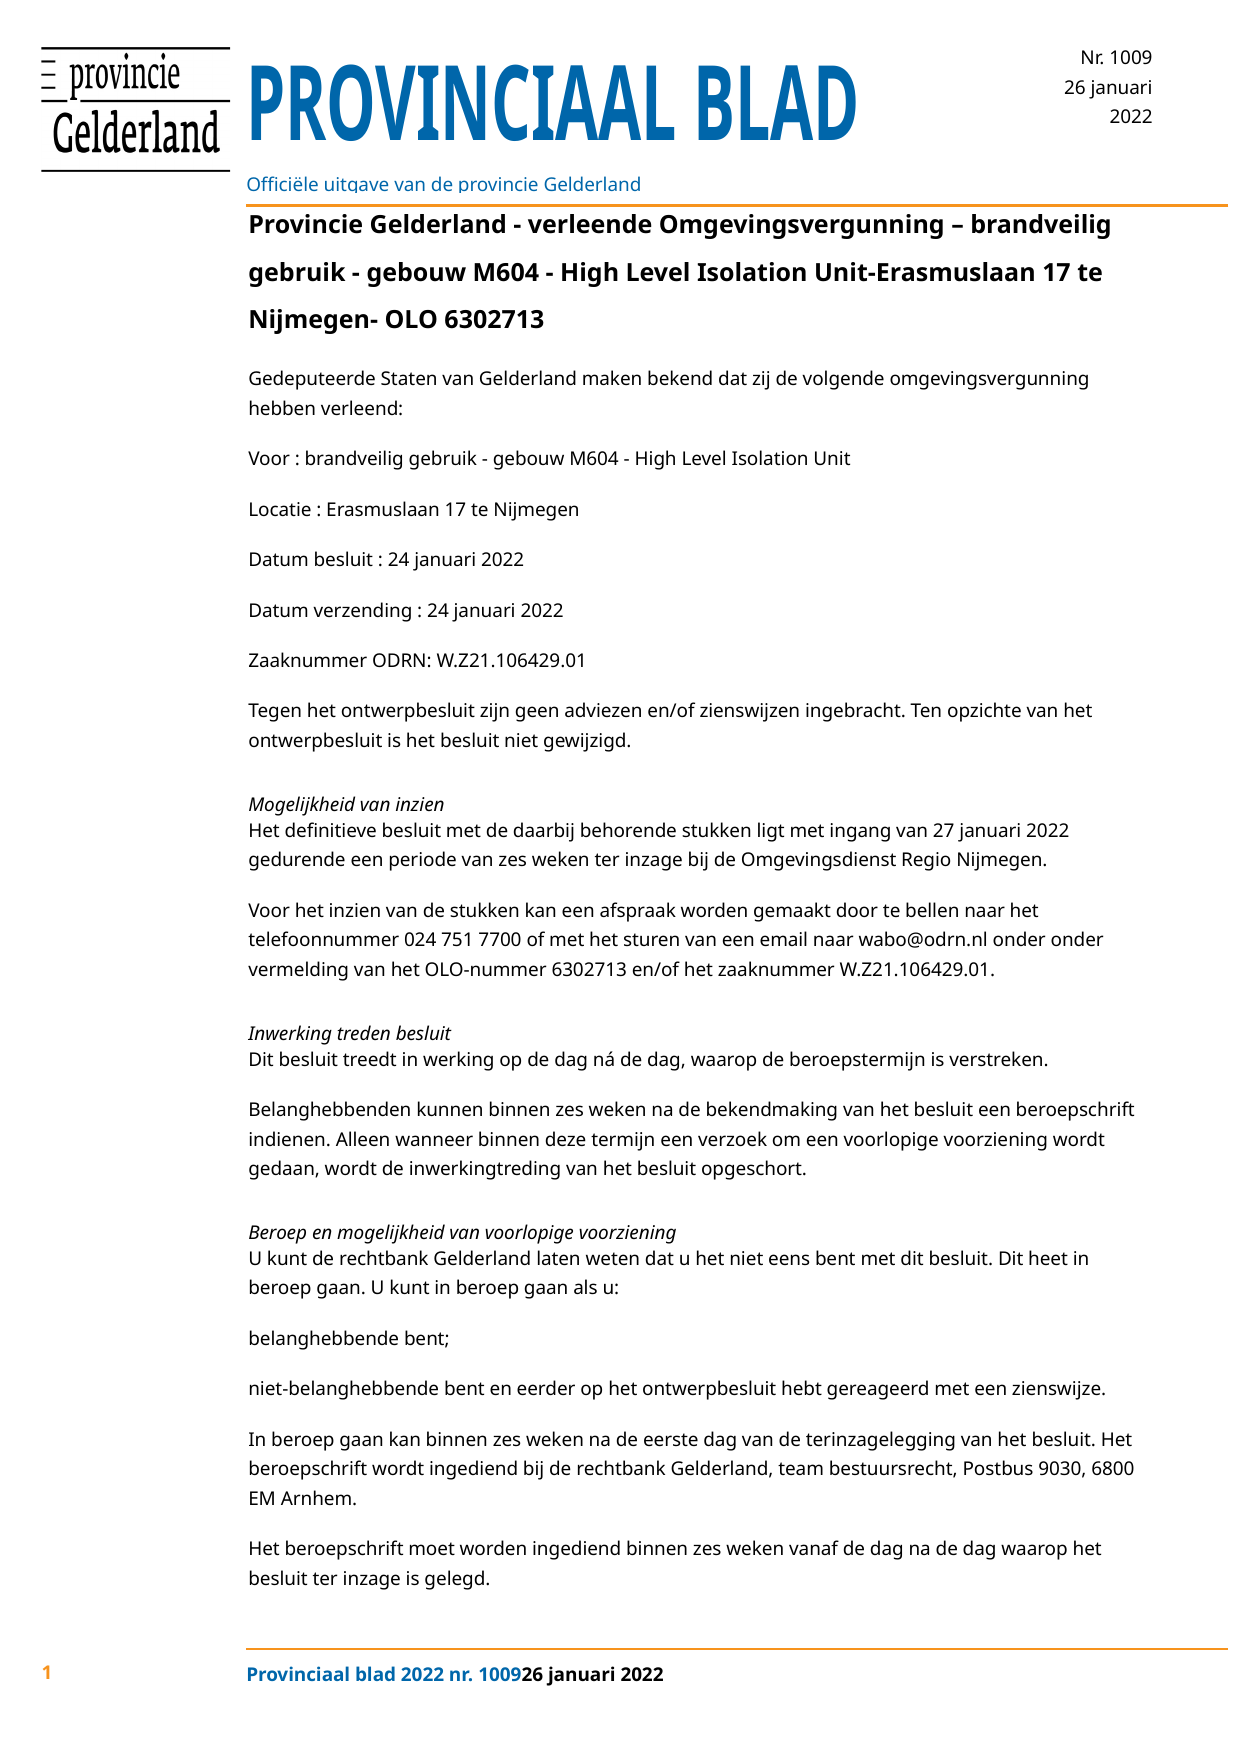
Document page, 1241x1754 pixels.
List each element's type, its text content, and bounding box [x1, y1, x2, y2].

text Dit besluit treedt in werking op de dag ná de dag, waarop de beroepstermijn is verstreken. [248, 1046, 1152, 1071]
text belanghebbende bent; [248, 1325, 1152, 1351]
text Tegen het ontwerpbesluit zijn geen adviezen en/of zienswijzen ingebracht. Ten opzichte van het ontwerpbesluit is het besluit niet gewijzigd. [248, 698, 1152, 753]
text Beroep en mogelijkheid van voorlopige voorziening [248, 1219, 1152, 1245]
text Voor : brandveilig gebruik - gebouw M604 - High Level Isolation Unit [248, 446, 1152, 471]
text Zaaknummer ODRN: W.Z21.106429.01 [248, 647, 1152, 673]
text U kunt de rechtbank Gelderland laten weten dat u het niet eens bent met dit besluit. Dit heet in beroep gaan. U kunt in beroep gaan als u: [248, 1245, 1152, 1300]
text Datum verzending : 24 januari 2022 [248, 597, 1152, 622]
text Inwerking treden besluit [248, 1020, 1152, 1046]
text Provincie Gelderland - verleende Omgevingsvergunning – brandveilig gebruik - gebouw M604 - High Level Isolation Unit-Erasmuslaan 17 te Nijmegen- OLO 6302713 [248, 207, 1152, 336]
text Mogelijkheid van inzien [248, 791, 1152, 817]
text Gedeputeerde Staten van Gelderland maken bekend dat zij de volgende omgevingsvergunning hebben verleend: [248, 366, 1152, 421]
picture [41, 47, 231, 172]
text Het beroepschrift moet worden ingediend binnen zes weken vanaf de dag na de dag waarop het besluit ter inzage is gelegd. [248, 1535, 1152, 1591]
text Datum besluit : 24 januari 2022 [248, 546, 1152, 572]
text Het definitieve besluit met de daarbij behorende stukken ligt met ingang van 27 januari 2022 gedurende een periode van zes weken ter inzage bij de Omgevingsdienst Regio Nijmegen. [248, 817, 1152, 872]
text Voor het inzien van de stukken kan een afspraak worden gemaakt door te bellen naar het telefoonnummer 024 751 7700 of met het sturen van een email naar wabo@odrn.nl onder onder vermelding van het OLO-nummer 6302713 en/of het zaaknummer W.Z21.106429.01. [248, 897, 1152, 982]
text Belanghebbenden kunnen binnen zes weken na de bekendmaking van het besluit een beroepschrift indienen. Alleen wanneer binnen deze termijn een verzoek om een voorlopige voorziening wordt gedaan, wordt de inwerkingtreding van het besluit opgeschort. [248, 1096, 1152, 1181]
text niet-belanghebbende bent en eerder op het ontwerpbesluit hebt gereageerd met een zienswijze. [248, 1375, 1152, 1401]
text Locatie : Erasmuslaan 17 te Nijmegen [248, 496, 1152, 522]
text In beroep gaan kan binnen zes weken na de eerste dag van de terinzagelegging van het besluit. Het beroepschrift wordt ingediend bij de rechtbank Gelderland, team bestuursrecht, Postbus 9030, 6800 EM Arnhem. [248, 1426, 1152, 1511]
